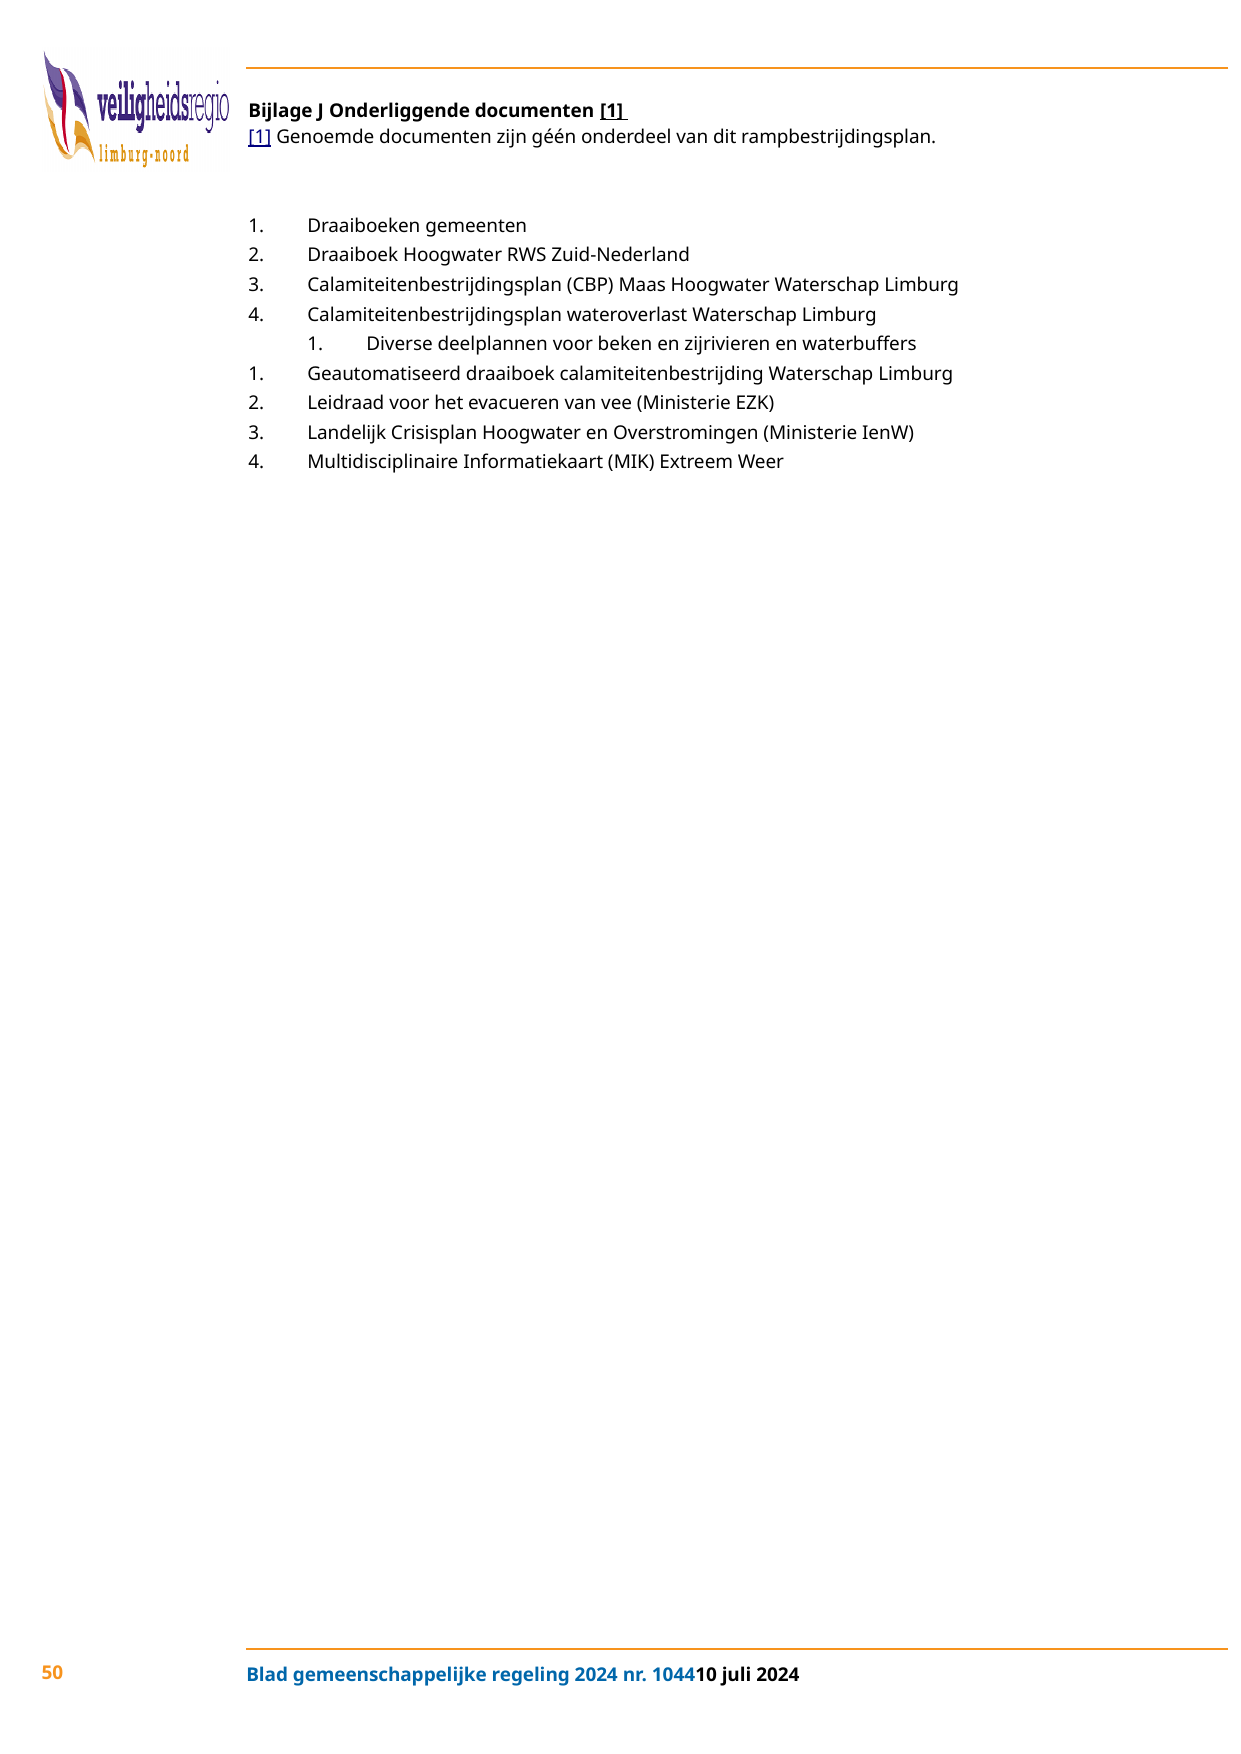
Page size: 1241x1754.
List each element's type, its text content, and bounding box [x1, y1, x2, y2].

list Diverse deelplannen voor beken en zijrivieren en waterbuffers [307, 330, 1152, 356]
list Multidisciplinaire Informatiekaart (MIK) Extreem Weer [248, 449, 1152, 474]
text Bijlage J Onderliggende documenten [1] [248, 95, 1152, 123]
text [1] Genoemde documenten zijn géén onderdeel van dit rampbestrijdingsplan. [248, 123, 1152, 149]
picture [41, 47, 231, 172]
list Landelijk Crisisplan Hoogwater en Overstromingen (Ministerie IenW) [248, 419, 1152, 445]
list Calamiteitenbestrijdingsplan wateroverlast Waterschap Limburg [248, 301, 1152, 327]
list Calamiteitenbestrijdingsplan (CBP) Maas Hoogwater Waterschap Limburg [248, 271, 1152, 297]
list Draaiboeken gemeenten [248, 212, 1152, 238]
list Draaiboek Hoogwater RWS Zuid-Nederland [248, 242, 1152, 267]
list Geautomatiseerd draaiboek calamiteitenbestrijding Waterschap Limburg [248, 360, 1152, 386]
list Leidraad voor het evacueren van vee (Ministerie EZK) [248, 389, 1152, 415]
